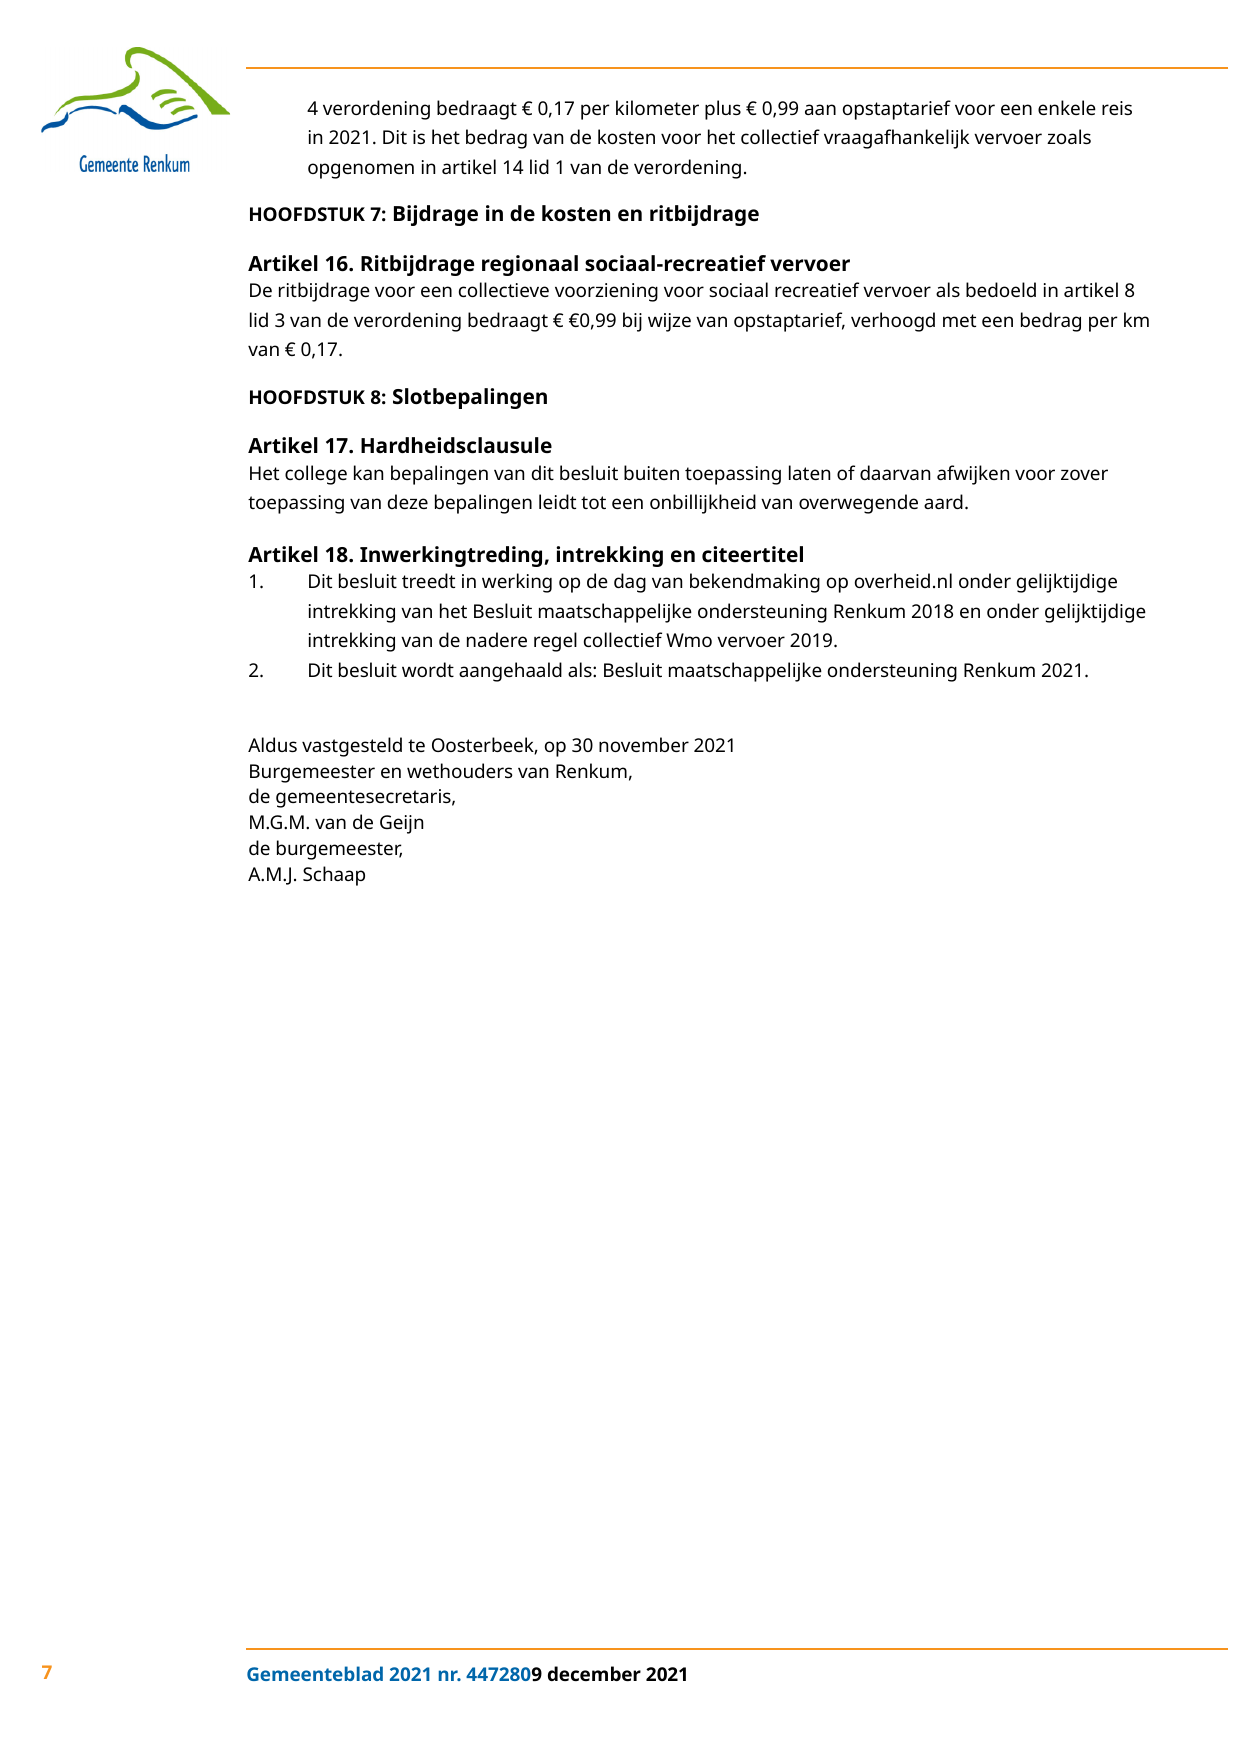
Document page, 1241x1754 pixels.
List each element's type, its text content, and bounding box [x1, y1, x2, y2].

list 4 verordening bedraagt € 0,17 per kilometer plus € 0,99 aan opstaptarief voor een enkele reis in 2021. Dit is het bedrag van de kosten voor het collectief vraagafhankelijk vervoer zoals opgenomen in artikel 14 lid 1 van de verordening. [248, 95, 1152, 180]
text De ritbijdrage voor een collectieve voorziening voor sociaal recreatief vervoer als bedoeld in artikel 8 lid 3 van de verordening bedraagt € €0,99 bij wijze van opstaptarief, verhoogd met een bedrag per km van € 0,17. [248, 277, 1152, 362]
text M.G.M. van de Geijn [248, 809, 1152, 835]
text Artikel 17. Hardheidsclausule [248, 431, 1152, 460]
text Het college kan bepalingen van dit besluit buiten toepassing laten of daarvan afwijken voor zover toepassing van deze bepalingen leidt tot een onbillijkheid van overwegende aard. [248, 460, 1152, 515]
text Artikel 16. Ritbijdrage regionaal sociaal-recreatief vervoer [248, 249, 1152, 277]
text HOOFDSTUK 8: Slotbepalingen [248, 382, 1152, 411]
text Aldus vastgesteld te Oosterbeek, op 30 november 2021 [248, 732, 1152, 758]
text A.M.J. Schaap [248, 861, 1152, 887]
text de burgemeester, [248, 835, 1152, 861]
list Dit besluit wordt aangehaald als: Besluit maatschappelijke ondersteuning Renkum 2021. [248, 657, 1152, 683]
text de gemeentesecretaris, [248, 784, 1152, 809]
picture [41, 47, 231, 172]
text Burgemeester en wethouders van Renkum, [248, 758, 1152, 784]
list Dit besluit treedt in werking op de dag van bekendmaking op overheid.nl onder gelijktijdige intrekking van het Besluit maatschappelijke ondersteuning Renkum 2018 en onder gelijktijdige intrekking van de nadere regel collectief Wmo vervoer 2019. [248, 568, 1152, 653]
text Artikel 18. Inwerkingtreding, intrekking en citeertitel [248, 540, 1152, 568]
text HOOFDSTUK 7: Bijdrage in de kosten en ritbijdrage [248, 199, 1152, 228]
